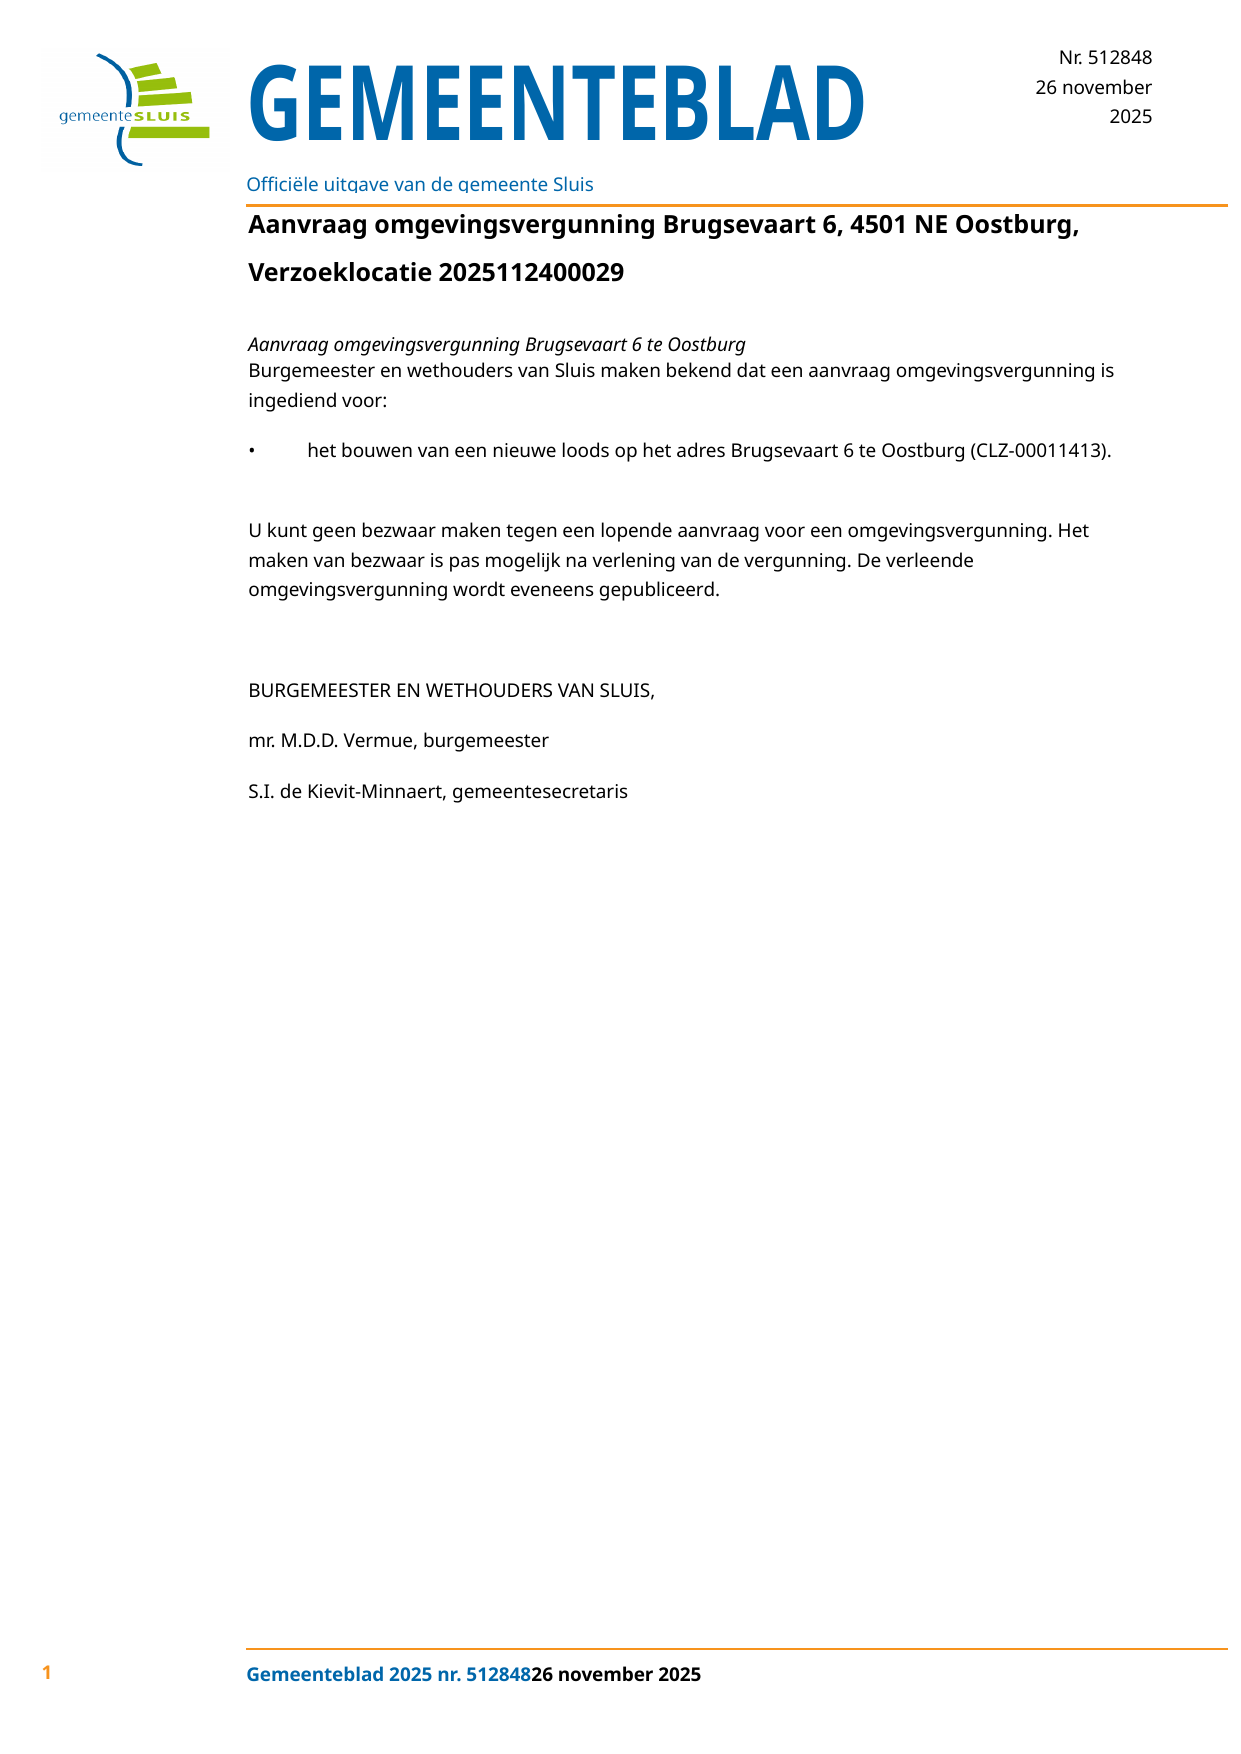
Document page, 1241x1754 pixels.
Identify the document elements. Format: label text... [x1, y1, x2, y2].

text Aanvraag omgevingsvergunning Brugsevaart 6 te Oostburg [248, 331, 1152, 357]
text Burgemeester en wethouders van Sluis maken bekend dat een aanvraag omgevingsvergunning is ingediend voor: [248, 357, 1152, 412]
text S.I. de Kievit-Minnaert, gemeentesecretaris [248, 778, 1152, 804]
text Aanvraag omgevingsvergunning Brugsevaart 6, 4501 NE Oostburg, Verzoeklocatie 2025112400029 [248, 207, 1152, 288]
text BURGEMEESTER EN WETHOUDERS VAN SLUIS, [248, 677, 1152, 703]
list het bouwen van een nieuwe loods op het adres Brugsevaart 6 te Oostburg (CLZ-00011413). [248, 437, 1152, 463]
text U kunt geen bezwaar maken tegen een lopende aanvraag voor een omgevingsvergunning. Het maken van bezwaar is pas mogelijk na verlening van de vergunning. De verleende omgevingsvergunning wordt eveneens gepubliceerd. [248, 517, 1152, 602]
text mr. M.D.D. Vermue, burgemeester [248, 728, 1152, 753]
picture [41, 47, 231, 172]
